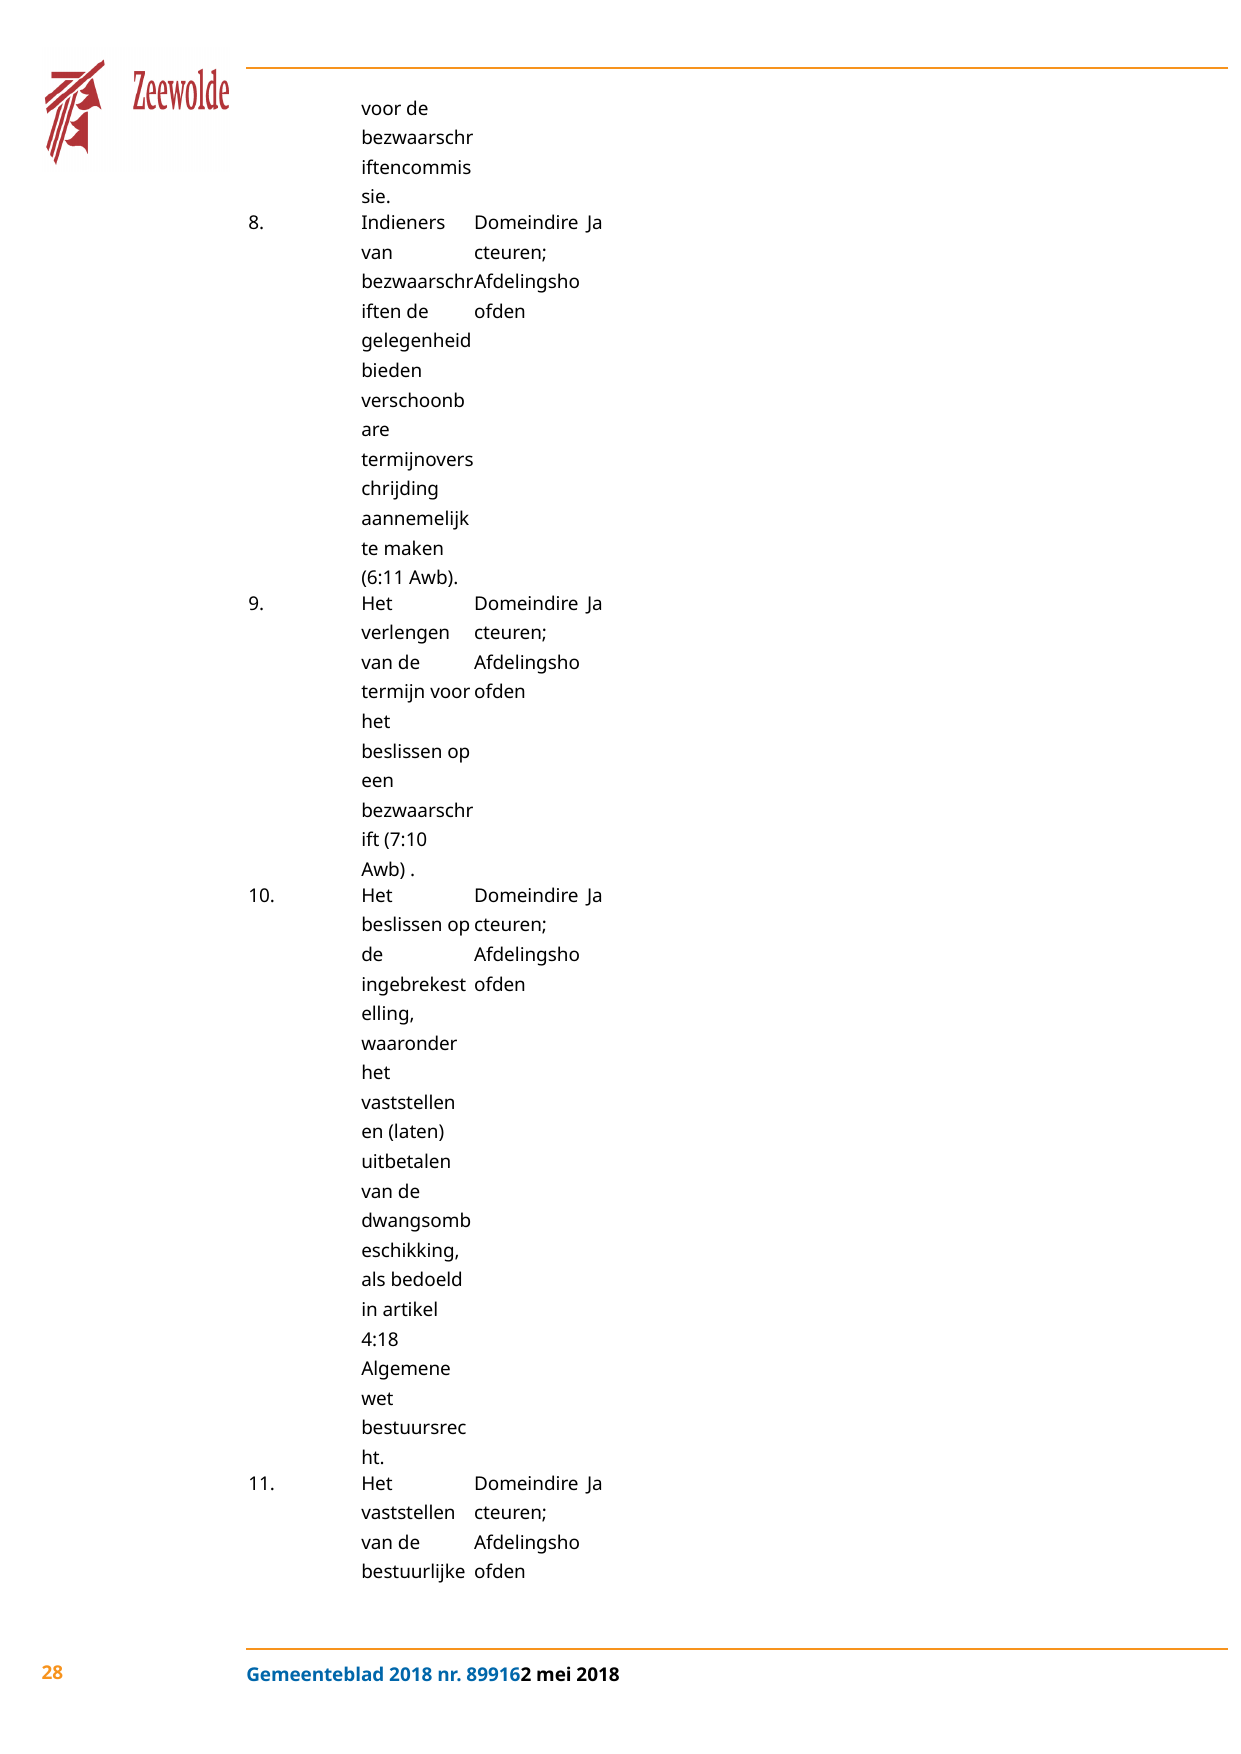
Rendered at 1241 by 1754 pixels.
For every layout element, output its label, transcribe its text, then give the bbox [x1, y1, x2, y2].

table_cell [474, 95, 587, 209]
table_cell [248, 95, 361, 209]
table_cell [700, 209, 813, 590]
table_cell Domeindirecteuren; Afdelingshoofden [474, 882, 587, 1470]
table_cell Indieners van bezwaarschriften de gelegenheid bieden verschoonbare termijnoverschrijding aannemelijk te maken (6:11 Awb). [361, 209, 474, 590]
table_cell [700, 590, 813, 882]
table_cell 9. [248, 590, 361, 882]
table_cell 11. [248, 1470, 361, 1584]
table_cell Ja [587, 882, 700, 1470]
table_cell 8. [248, 209, 361, 590]
table_cell Domeindirecteuren; Afdelingshoofden [474, 1470, 587, 1584]
table_cell Het vaststellen van de bestuurlijke [361, 1470, 474, 1584]
table_cell Ja [587, 209, 700, 590]
table_cell Ja [587, 1470, 700, 1584]
table_cell [700, 882, 813, 1470]
table_cell [700, 95, 813, 209]
picture [41, 47, 231, 172]
table_cell [587, 95, 700, 209]
table_cell 10. [248, 882, 361, 1470]
table_cell [700, 1470, 813, 1584]
table_cell Het verlengen van de termijn voor het beslissen op een bezwaarschrift (7:10 Awb) . [361, 590, 474, 882]
table_cell Ja [587, 590, 700, 882]
table_cell Domeindirecteuren; Afdelingshoofden [474, 209, 587, 590]
table_cell voor de bezwaarschriftencommissie. [361, 95, 474, 209]
table_cell Het beslissen op de ingebrekestelling, waaronder het vaststellen en (laten) uitbetalen van de dwangsombeschikking, als bedoeld in artikel 4:18 Algemene wet bestuursrecht. [361, 882, 474, 1470]
table_cell Domeindirecteuren; Afdelingshoofden [474, 590, 587, 882]
